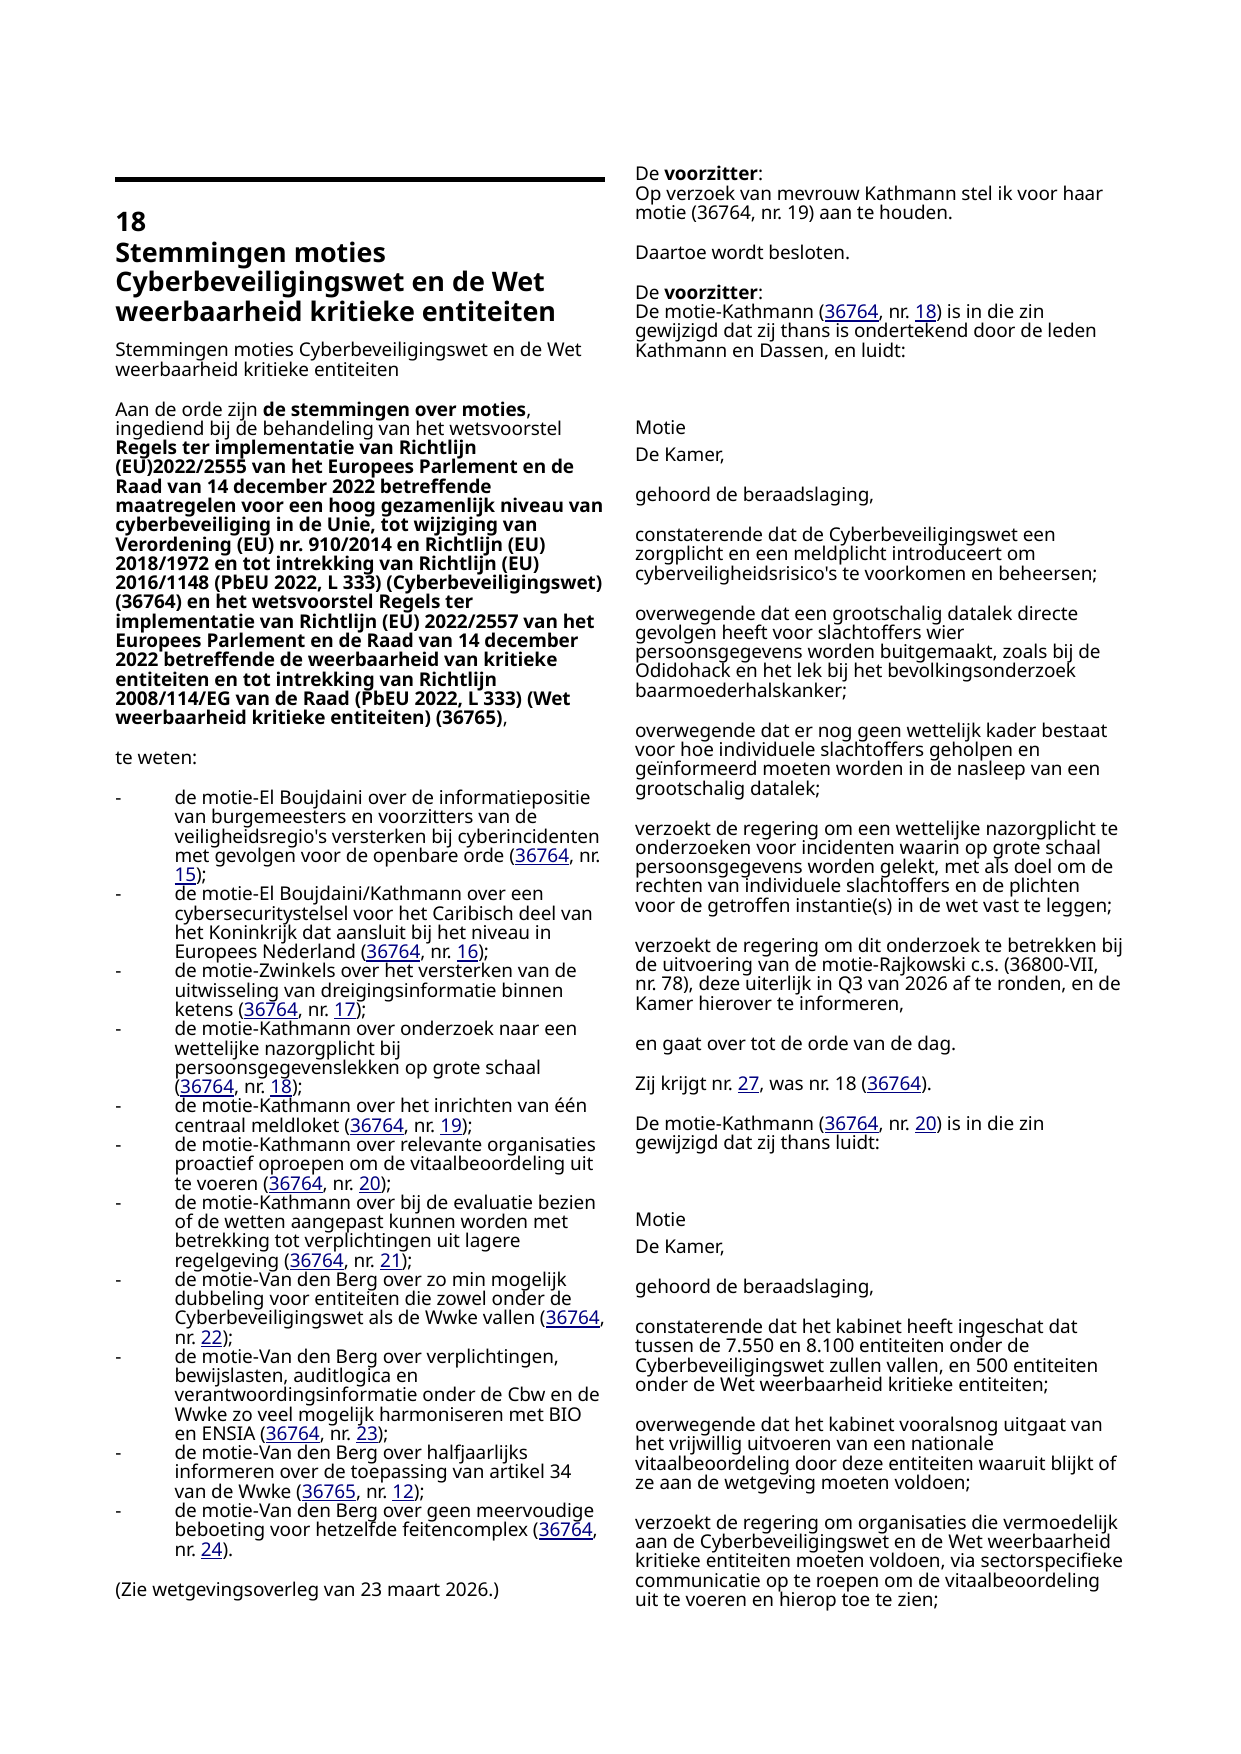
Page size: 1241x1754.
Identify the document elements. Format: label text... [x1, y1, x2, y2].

text overwegende dat een grootschalig datalek directe gevolgen heeft voor slachtoffers wier persoonsgegevens worden buitgemaakt, zoals bij de Odidohack en het lek bij het bevolkingsonderzoek baarmoederhalskanker; [635, 605, 1125, 701]
text De voorzitter: [635, 284, 1125, 303]
text De Kamer, [635, 1238, 1125, 1257]
text De voorzitter: [635, 165, 1125, 184]
text verzoekt de regering om dit onderzoek te betrekken bij de uitvoering van de motie-Rajkowski c.s. (36800-VII, nr. 78), deze uiterlijk in Q3 van 2026 af te ronden, en de Kamer hierover te informeren, [635, 937, 1125, 1014]
text De motie-Kathmann (36764, nr. 18) is in die zin gewijzigd dat zij thans is ondertekend door de leden Kathmann en Dassen, en luidt: [635, 303, 1125, 361]
text De motie-Kathmann (36764, nr. 20) is in die zin gewijzigd dat zij thans luidt: [635, 1114, 1125, 1153]
text te weten: [115, 749, 605, 768]
text Motie [635, 414, 1125, 440]
list de motie-Van den Berg over geen meervoudige beboeting voor hetzelfde feitencomplex (36764, nr. 24). [115, 1502, 605, 1560]
text De Kamer, [635, 446, 1125, 465]
list de motie-El Boujdaini/Kathmann over een cybersecuritystelsel voor het Caribisch deel van het Koninkrijk dat aansluit bij het niveau in Europees Nederland (36764, nr. 16); [115, 885, 605, 962]
list de motie-Zwinkels over het versterken van de uitwisseling van dreigingsinformatie binnen ketens (36764, nr. 17); [115, 962, 605, 1020]
text 18 [115, 203, 605, 239]
text overwegende dat het kabinet vooralsnog uitgaat van het vrijwillig uitvoeren van een nationale vitaalbeoordeling door deze entiteiten waaruit blijkt of ze aan de wetgeving moeten voldoen; [635, 1416, 1125, 1493]
text Op verzoek van mevrouw Kathmann stel ik voor haar motie (36764, nr. 19) aan te houden. [635, 184, 1125, 223]
text verzoekt de regering om organisaties die vermoedelijk aan de Cyberbeveiligingswet en de Wet weerbaarheid kritieke entiteiten moeten voldoen, via sectorspecifieke communicatie op te roepen om de vitaalbeoordeling uit te voeren en hierop toe te zien; [635, 1514, 1125, 1610]
text gehoord de beraadslaging, [635, 486, 1125, 505]
text en gaat over tot de orde van de dag. [635, 1034, 1125, 1054]
list de motie-Kathmann over bij de evaluatie bezien of de wetten aangepast kunnen worden met betrekking tot verplichtingen uit lagere regelgeving (36764, nr. 21); [115, 1194, 605, 1271]
text Daartoe wordt besloten. [635, 244, 1125, 263]
text constaterende dat het kabinet heeft ingeschat dat tussen de 7.550 en 8.100 entiteiten onder de Cyberbeveiligingswet zullen vallen, en 500 entiteiten onder de Wet weerbaarheid kritieke entiteiten; [635, 1318, 1125, 1395]
text Aan de orde zijn de stemmingen over moties, ingediend bij de behandeling van het wetsvoorstel Regels ter implementatie van Richtlijn (EU)2022/2555 van het Europees Parlement en de Raad van 14 december 2022 betreffende maatregelen voor een hoog gezamenlijk niveau van cyberbeveiliging in de Unie, tot wijziging van Verordening (EU) nr. 910/2014 en Richtlijn (EU) 2018/1972 en tot intrekking van Richtlijn (EU) 2016/1148 (PbEU 2022, L 333) (Cyberbeveiligingswet) (36764) en het wetsvoorstel Regels ter implementatie van Richtlijn (EU) 2022/2557 van het Europees Parlement en de Raad van 14 december 2022 betreffende de weerbaarheid van kritieke entiteiten en tot intrekking van Richtlijn 2008/114/EG van de Raad (PbEU 2022, L 333) (Wet weerbaarheid kritieke entiteiten) (36765), [115, 401, 605, 728]
list de motie-Van den Berg over zo min mogelijk dubbeling voor entiteiten die zowel onder de Cyberbeveiligingswet als de Wwke vallen (36764, nr. 22); [115, 1271, 605, 1348]
text constaterende dat de Cyberbeveiligingswet een zorgplicht en een meldplicht introduceert om cyberveiligheidsrisico's te voorkomen en beheersen; [635, 526, 1125, 584]
list de motie-Van den Berg over verplichtingen, bewijslasten, auditlogica en verantwoordingsinformatie onder de Cbw en de Wwke zo veel mogelijk harmoniseren met BIO en ENSIA (36764, nr. 23); [115, 1348, 605, 1444]
text Stemmingen moties Cyberbeveiligingswet en de Wet weerbaarheid kritieke entiteiten [115, 239, 605, 341]
text overwegende dat er nog geen wettelijk kader bestaat voor hoe individuele slachtoffers geholpen en geïnformeerd moeten worden in de nasleep van een grootschalig datalek; [635, 722, 1125, 799]
list de motie-El Boujdaini over de informatiepositie van burgemeesters en voorzitters van de veiligheidsregio's versterken bij cyberincidenten met gevolgen voor de openbare orde (36764, nr. 15); [115, 789, 605, 885]
list de motie-Kathmann over relevante organisaties proactief oproepen om de vitaalbeoordeling uit te voeren (36764, nr. 20); [115, 1136, 605, 1194]
list de motie-Kathmann over het inrichten van één centraal meldloket (36764, nr. 19); [115, 1097, 605, 1136]
text Zij krijgt nr. 27, was nr. 18 (36764). [635, 1074, 1125, 1094]
list de motie-Van den Berg over halfjaarlijks informeren over de toepassing van artikel 34 van de Wwke (36765, nr. 12); [115, 1444, 605, 1502]
text Stemmingen moties Cyberbeveiligingswet en de Wet weerbaarheid kritieke entiteiten [115, 341, 605, 380]
text Motie [635, 1207, 1125, 1232]
text gehoord de beraadslaging, [635, 1278, 1125, 1297]
text (Zie wetgevingsoverleg van 23 maart 2026.) [115, 1581, 605, 1600]
text verzoekt de regering om een wettelijke nazorgplicht te onderzoeken voor incidenten waarin op grote schaal persoonsgegevens worden gelekt, met als doel om de rechten van individuele slachtoffers en de plichten voor de getroffen instantie(s) in de wet vast te leggen; [635, 819, 1125, 916]
list de motie-Kathmann over onderzoek naar een wettelijke nazorgplicht bij persoonsgegevenslekken op grote schaal (36764, nr. 18); [115, 1020, 605, 1097]
